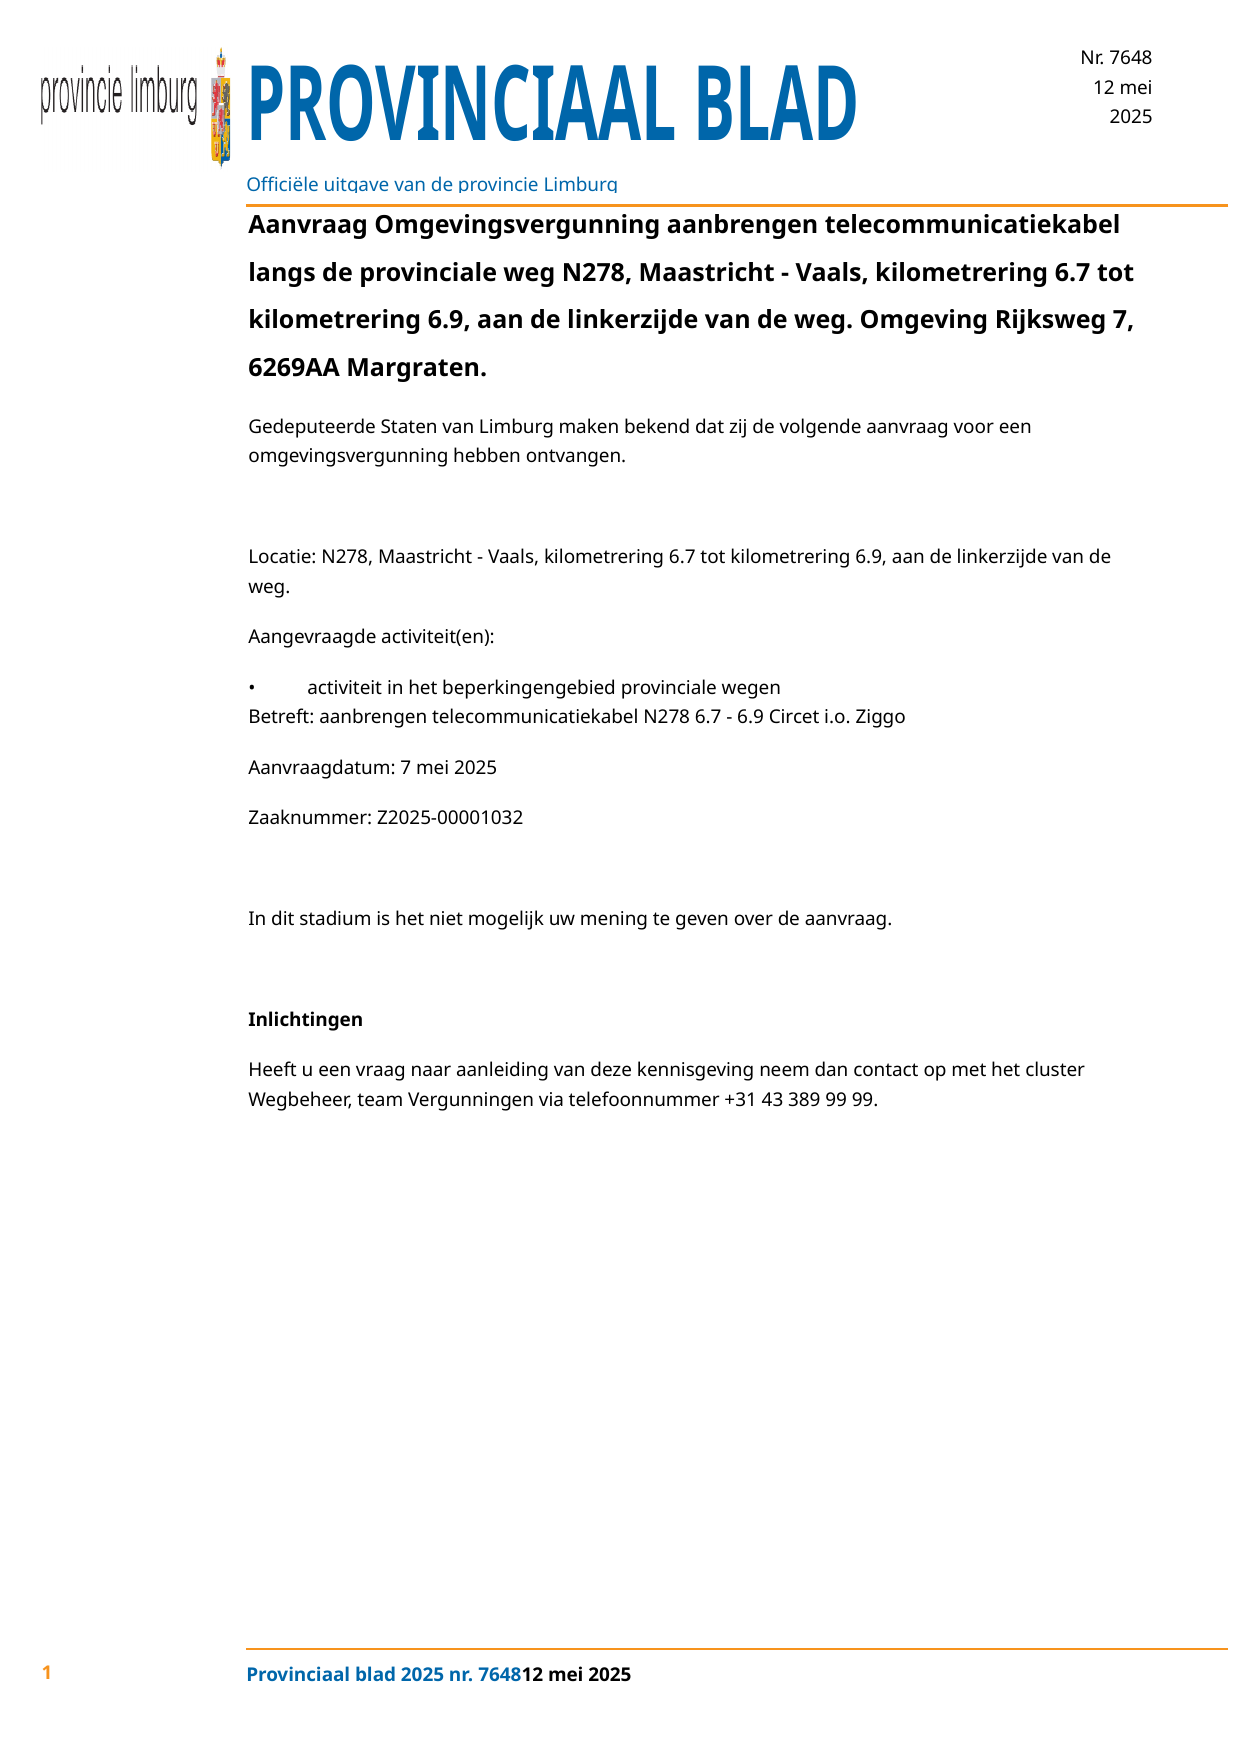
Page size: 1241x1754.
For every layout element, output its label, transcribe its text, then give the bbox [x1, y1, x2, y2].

text Aangevraagde activiteit(en): [248, 623, 1152, 649]
text Gedeputeerde Staten van Limburg maken bekend dat zij de volgende aanvraag voor een omgevingsvergunning hebben ontvangen. [248, 413, 1152, 468]
text In dit stadium is het niet mogelijk uw mening te geven over de aanvraag. [248, 905, 1152, 931]
text Heeft u een vraag naar aanleiding van deze kennisgeving neem dan contact op met het cluster Wegbeheer, team Vergunningen via telefoonnummer +31 43 389 99 99. [248, 1056, 1152, 1112]
text Aanvraagdatum: 7 mei 2025 [248, 754, 1152, 780]
text Locatie: N278, Maastricht - Vaals, kilometrering 6.7 tot kilometrering 6.9, aan de linkerzijde van de weg. [248, 543, 1152, 599]
list activiteit in het beperkingengebied provinciale wegen [248, 674, 1152, 700]
picture [41, 47, 231, 172]
text Inlichtingen [248, 1006, 1152, 1032]
text Betreft: aanbrengen telecommunicatiekabel N278 6.7 - 6.9 Circet i.o. Ziggo [248, 703, 1152, 729]
text Zaaknummer: Z2025-00001032 [248, 804, 1152, 830]
text Aanvraag Omgevingsvergunning aanbrengen telecommunicatiekabel langs de provinciale weg N278, Maastricht - Vaals, kilometrering 6.7 tot kilometrering 6.9, aan de linkerzijde van de weg. Omgeving Rijksweg 7, 6269AA Margraten. [248, 207, 1152, 384]
